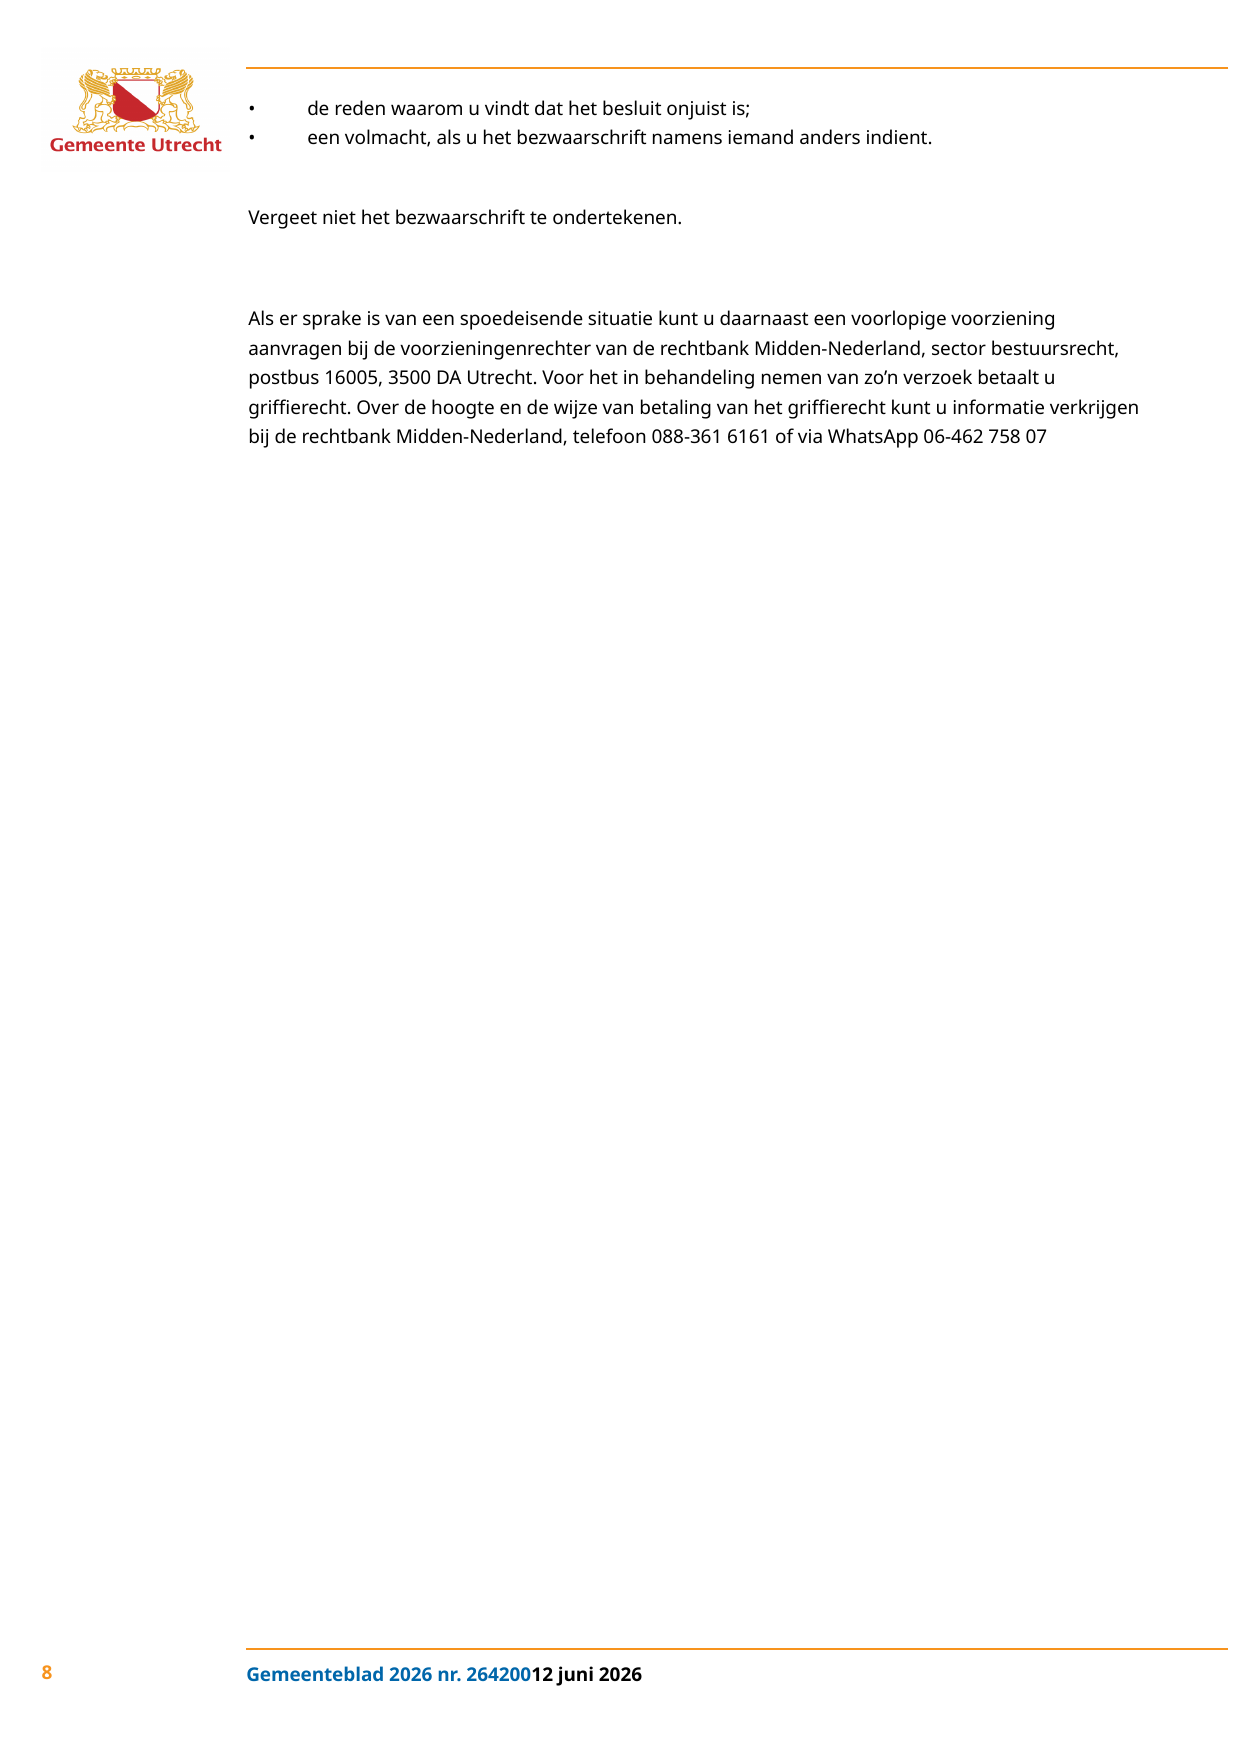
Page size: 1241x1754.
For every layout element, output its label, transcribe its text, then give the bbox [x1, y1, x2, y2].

picture [41, 47, 231, 172]
list een volmacht, als u het bezwaarschrift namens iemand anders indient. [248, 124, 1152, 150]
text Als er sprake is van een spoedeisende situatie kunt u daarnaast een voorlopige voorziening aanvragen bij de voorzieningenrechter van de rechtbank Midden-Nederland, sector bestuursrecht, postbus 16005, 3500 DA Utrecht. Voor het in behandeling nemen van zo’n verzoek betaalt u griffierecht. Over de hoogte en de wijze van betaling van het griffierecht kunt u informatie verkrijgen bij de rechtbank Midden-Nederland, telefoon 088-361 6161 of via WhatsApp 06-462 758 07 [248, 305, 1152, 449]
list de reden waarom u vindt dat het besluit onjuist is; [248, 95, 1152, 121]
text Vergeet niet het bezwaarschrift te ondertekenen. [248, 204, 1152, 230]
